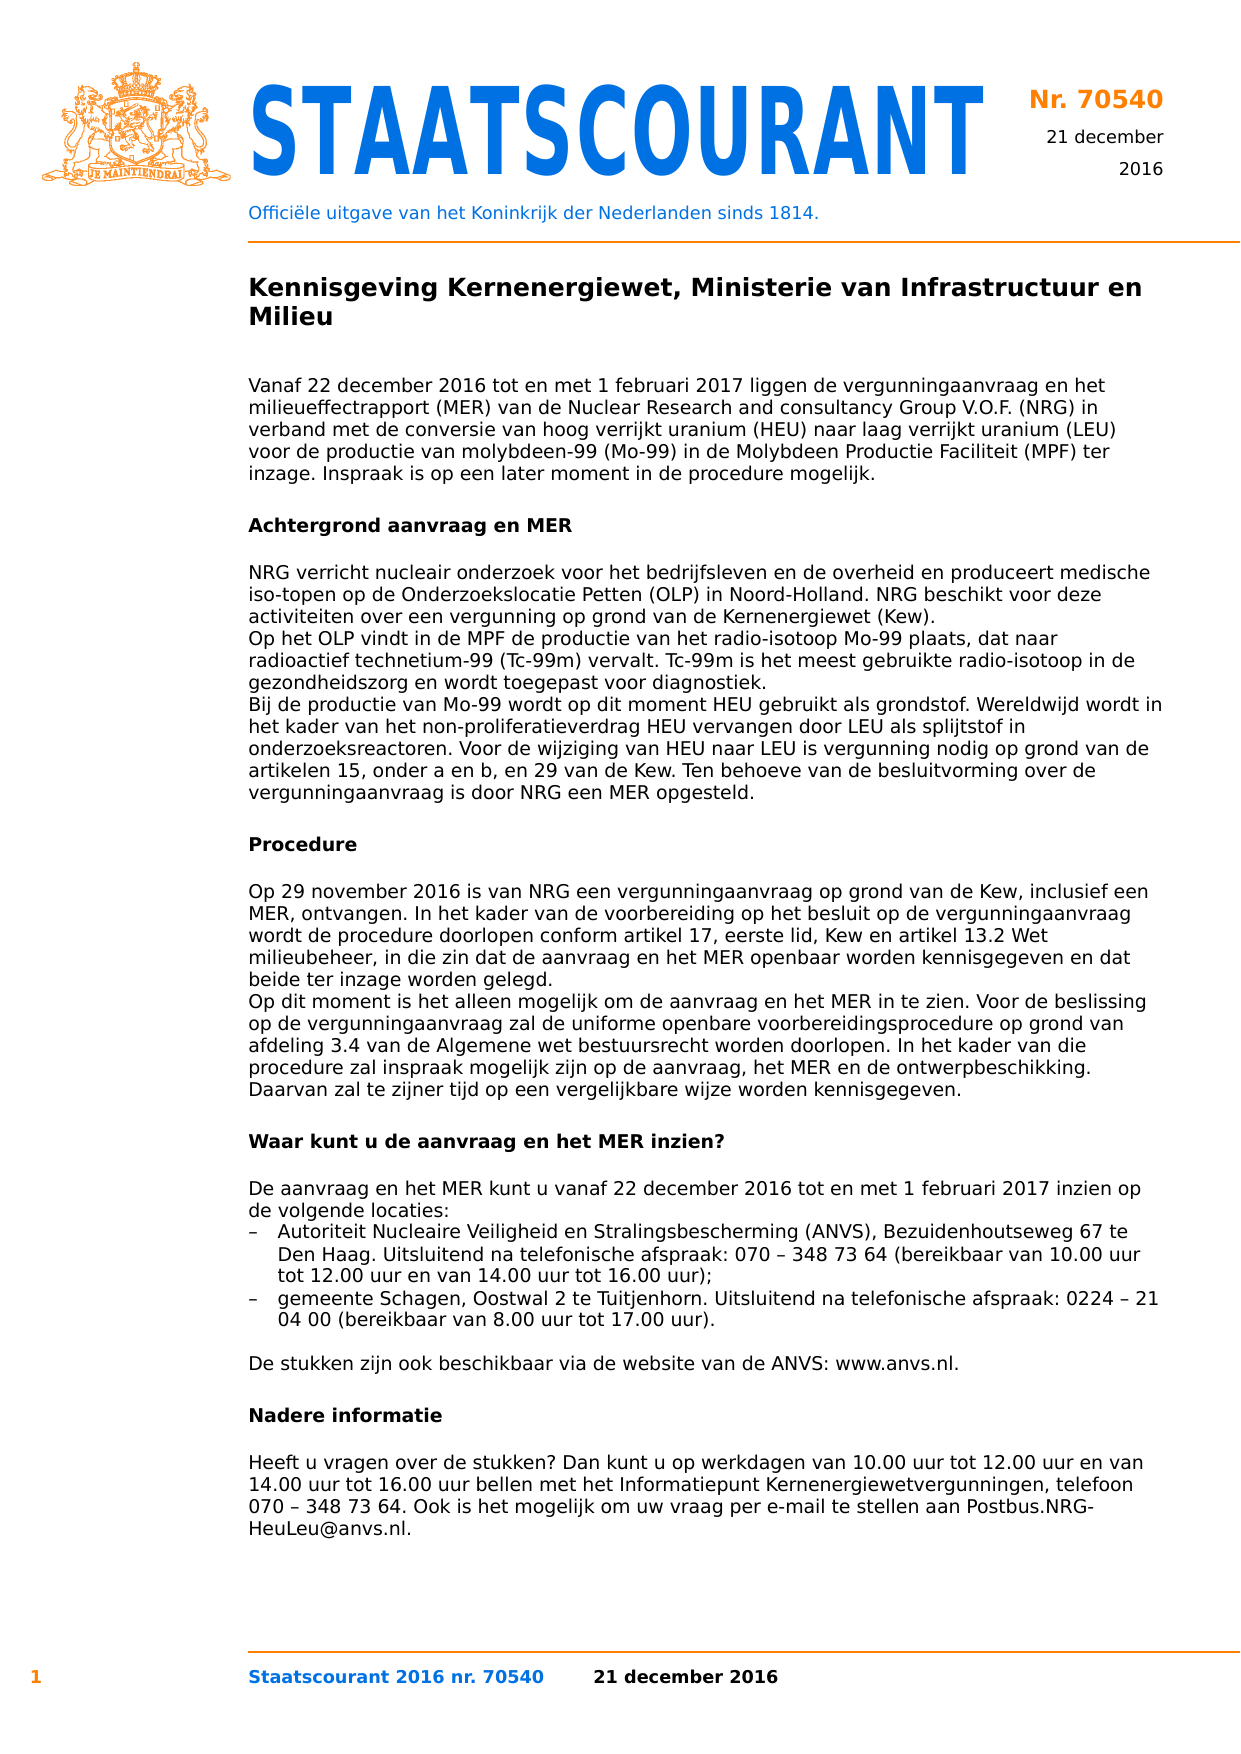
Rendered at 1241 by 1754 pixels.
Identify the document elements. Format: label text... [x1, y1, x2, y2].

text Op het OLP vindt in de MPF de productie van het radio-isotoop Mo-99 plaats, dat naar radioactief technetium-99 (Tc-99m) vervalt. Tc-99m is het meest gebruikte radio-isotoop in de gezondheidszorg en wordt toegepast voor diagnostiek. [248, 628, 1163, 694]
subtitle Kennisgeving Kernenergiewet, Ministerie van Infrastructuur en Milieu [248, 273, 1163, 331]
text Op dit moment is het alleen mogelijk om de aanvraag en het MER in te zien. Voor de beslissing op de vergunningaanvraag zal de uniforme openbare voorbereidingsprocedure op grond van afdeling 3.4 van de Algemene wet bestuursrecht worden doorlopen. In het kader van die procedure zal inspraak mogelijk zijn op de aanvraag, het MER en de ontwerpbeschikking. Daarvan zal te zijner tijd op een vergelijkbare wijze worden kennisgegeven. [248, 991, 1163, 1101]
text De stukken zijn ook beschikbaar via de website van de ANVS: www.anvs.nl. [248, 1353, 1163, 1375]
subtitle Nadere informatie [248, 1405, 1163, 1427]
text – Autoriteit Nucleaire Veiligheid en Stralingsbescherming (ANVS), Bezuidenhoutseweg 67 te Den Haag. Uitsluitend na telefonische afspraak: 070 – 348 73 64 (bereikbaar van 10.00 uur tot 12.00 uur en van 14.00 uur tot 16.00 uur); [248, 1221, 1163, 1287]
picture [41, 62, 231, 186]
text – gemeente Schagen, Oostwal 2 te Tuitjenhorn. Uitsluitend na telefonische afspraak: 0224 – 21 04 00 (bereikbaar van 8.00 uur tot 17.00 uur). [248, 1287, 1163, 1331]
text NRG verricht nucleair onderzoek voor het bedrijfsleven en de overheid en produceert medische iso-topen op de Onderzoekslocatie Petten (OLP) in Noord-Holland. NRG beschikt voor deze activiteiten over een vergunning op grond van de Kernenergiewet (Kew). [248, 562, 1163, 628]
table_cell Officiële uitgave van het Koninkrijk der Nederlanden sinds 1814. [248, 203, 1240, 241]
text Op 29 november 2016 is van NRG een vergunningaanvraag op grond van de Kew, inclusief een MER, ontvangen. In het kader van de voorbereiding op het besluit op de vergunningaanvraag wordt de procedure doorlopen conform artikel 17, eerste lid, Kew en artikel 13.2 Wet milieubeheer, in die zin dat de aanvraag en het MER openbaar worden kennisgegeven en dat beide ter inzage worden gelegd. [248, 881, 1163, 991]
subtitle Waar kunt u de aanvraag en het MER inzien? [248, 1131, 1163, 1152]
table_cell 21 december [998, 121, 1240, 153]
text De aanvraag en het MER kunt u vanaf 22 december 2016 tot en met 1 februari 2017 inzien op de volgende locaties: [248, 1177, 1163, 1221]
text Bij de productie van Mo-99 wordt op dit moment HEU gebruikt als grondstof. Wereldwijd wordt in het kader van het non-proliferatieverdrag HEU vervangen door LEU als splijtstof in onderzoeksreactoren. Voor de wijziging van HEU naar LEU is vergunning nodig op grond van de artikelen 15, onder a en b, en 29 van de Kew. Ten behoeve van de besluitvorming over de vergunningaanvraag is door NRG een MER opgesteld. [248, 694, 1163, 804]
text Vanaf 22 december 2016 tot en met 1 februari 2017 liggen de vergunningaanvraag en het milieueffect­rapport (MER) van de Nuclear Research and consultancy Group V.O.F. (NRG) in verband met de conversie van hoog verrijkt uranium (HEU) naar laag verrijkt uranium (LEU) voor de productie van molybdeen-99 (Mo-99) in de Molybdeen Productie Faciliteit (MPF) ter inzage. Inspraak is op een later moment in de procedure mogelijk. [248, 375, 1163, 485]
table_header STAATSCOURANT [248, 62, 998, 203]
table_header [25, 62, 248, 241]
table_cell 2016 [998, 153, 1240, 203]
subtitle Procedure [248, 834, 1163, 856]
table_header Nr. 70540 [998, 62, 1240, 121]
text Heeft u vragen over de stukken? Dan kunt u op werkdagen van 10.00 uur tot 12.00 uur en van 14.00 uur tot 16.00 uur bellen met het Informatiepunt Kernenergiewetvergunningen, telefoon 070 – 348 73 64. Ook is het mogelijk om uw vraag per e-mail te stellen aan Postbus.NRG-HeuLeu@anvs.nl. [248, 1452, 1163, 1540]
subtitle Achtergrond aanvraag en MER [248, 515, 1163, 537]
